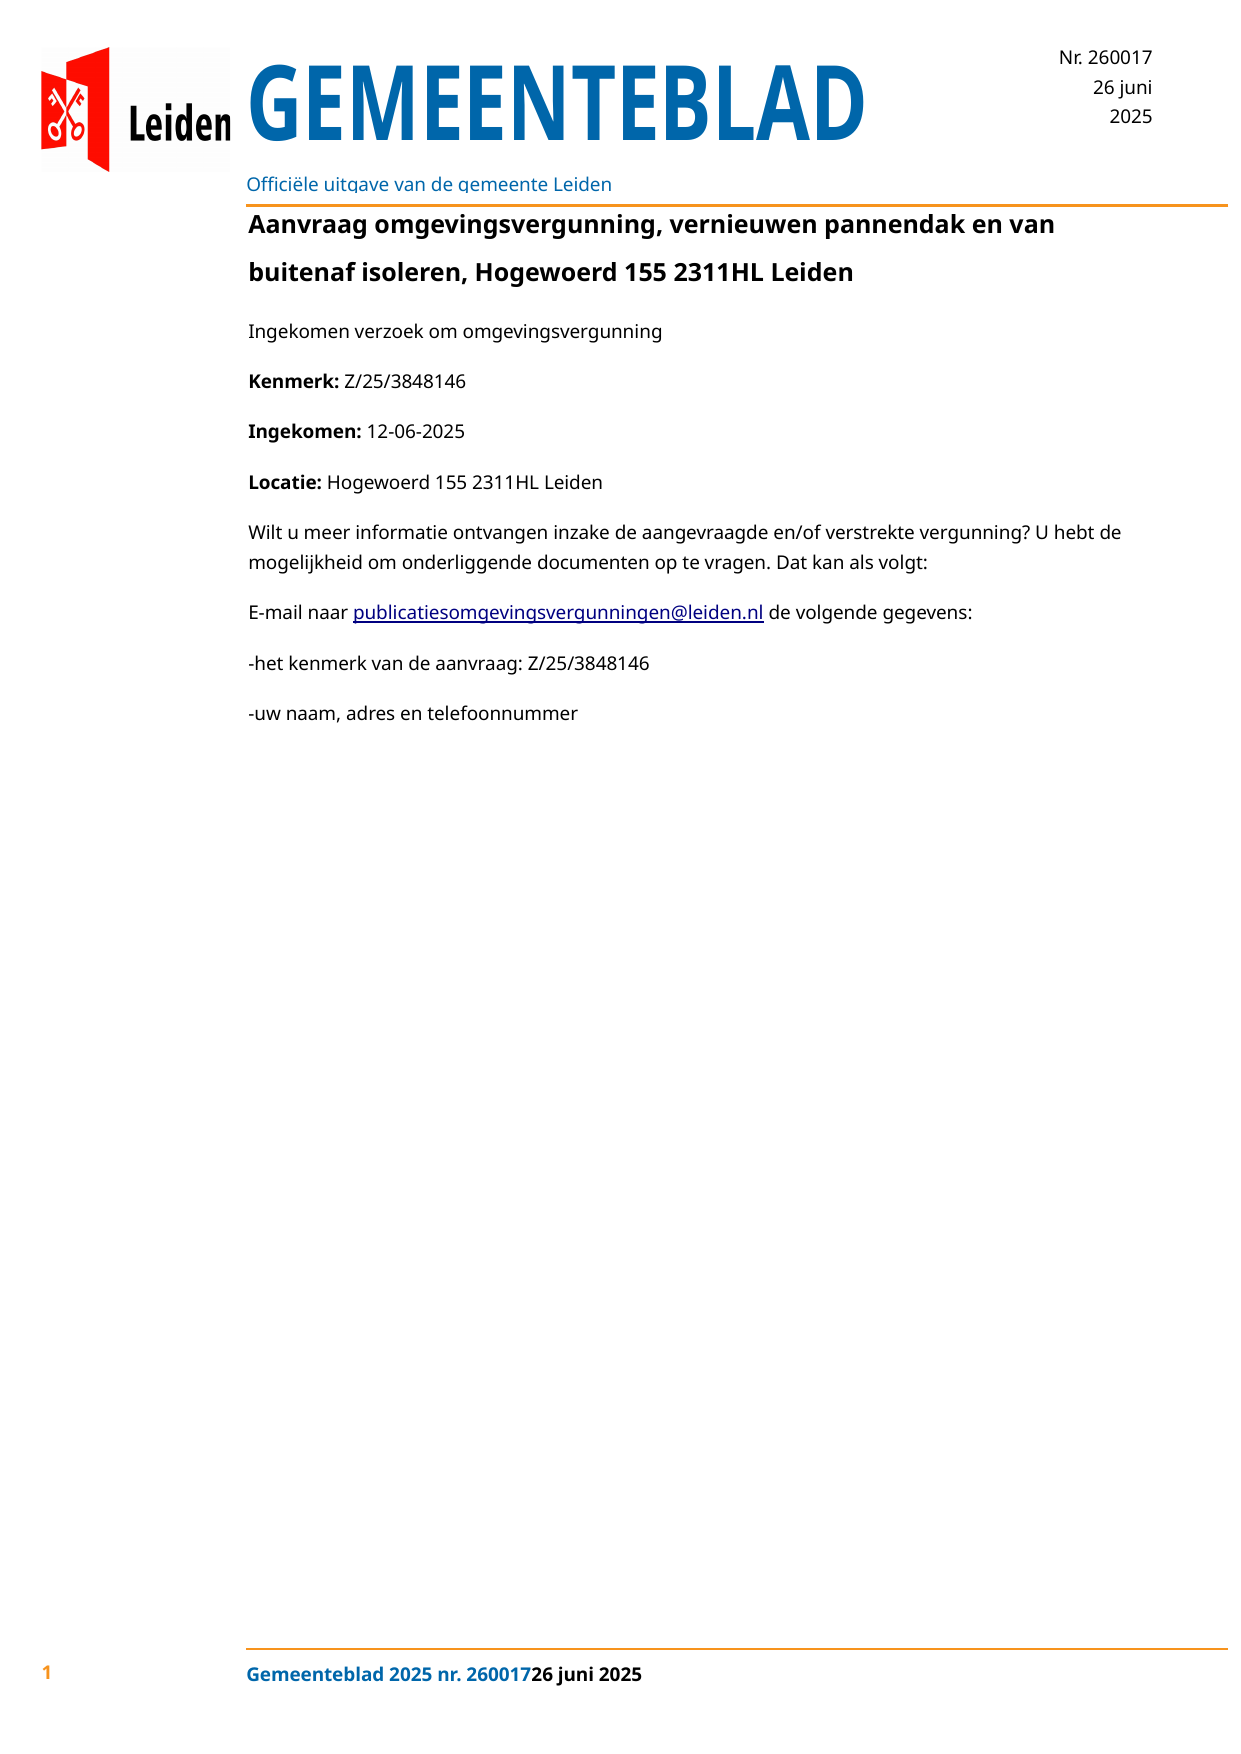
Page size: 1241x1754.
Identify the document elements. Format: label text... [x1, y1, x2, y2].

text E-mail naar publicatiesomgevingsvergunningen@leiden.nl de volgende gegevens: [248, 599, 1152, 625]
text Ingekomen: 12-06-2025 [248, 419, 1152, 444]
text Aanvraag omgevingsvergunning, vernieuwen pannendak en van buitenaf isoleren, Hogewoerd 155 2311HL Leiden [248, 207, 1152, 288]
text -uw naam, adres en telefoonnummer [248, 700, 1152, 726]
text Ingekomen verzoek om omgevingsvergunning [248, 318, 1152, 344]
text Wilt u meer informatie ontvangen inzake de aangevraagde en/of verstrekte vergunning? U hebt de mogelijkheid om onderliggende documenten op te vragen. Dat kan als volgt: [248, 519, 1152, 575]
picture [41, 47, 231, 172]
text Kenmerk: Z/25/3848146 [248, 368, 1152, 394]
text Locatie: Hogewoerd 155 2311HL Leiden [248, 469, 1152, 495]
text -het kenmerk van de aanvraag: Z/25/3848146 [248, 650, 1152, 676]
